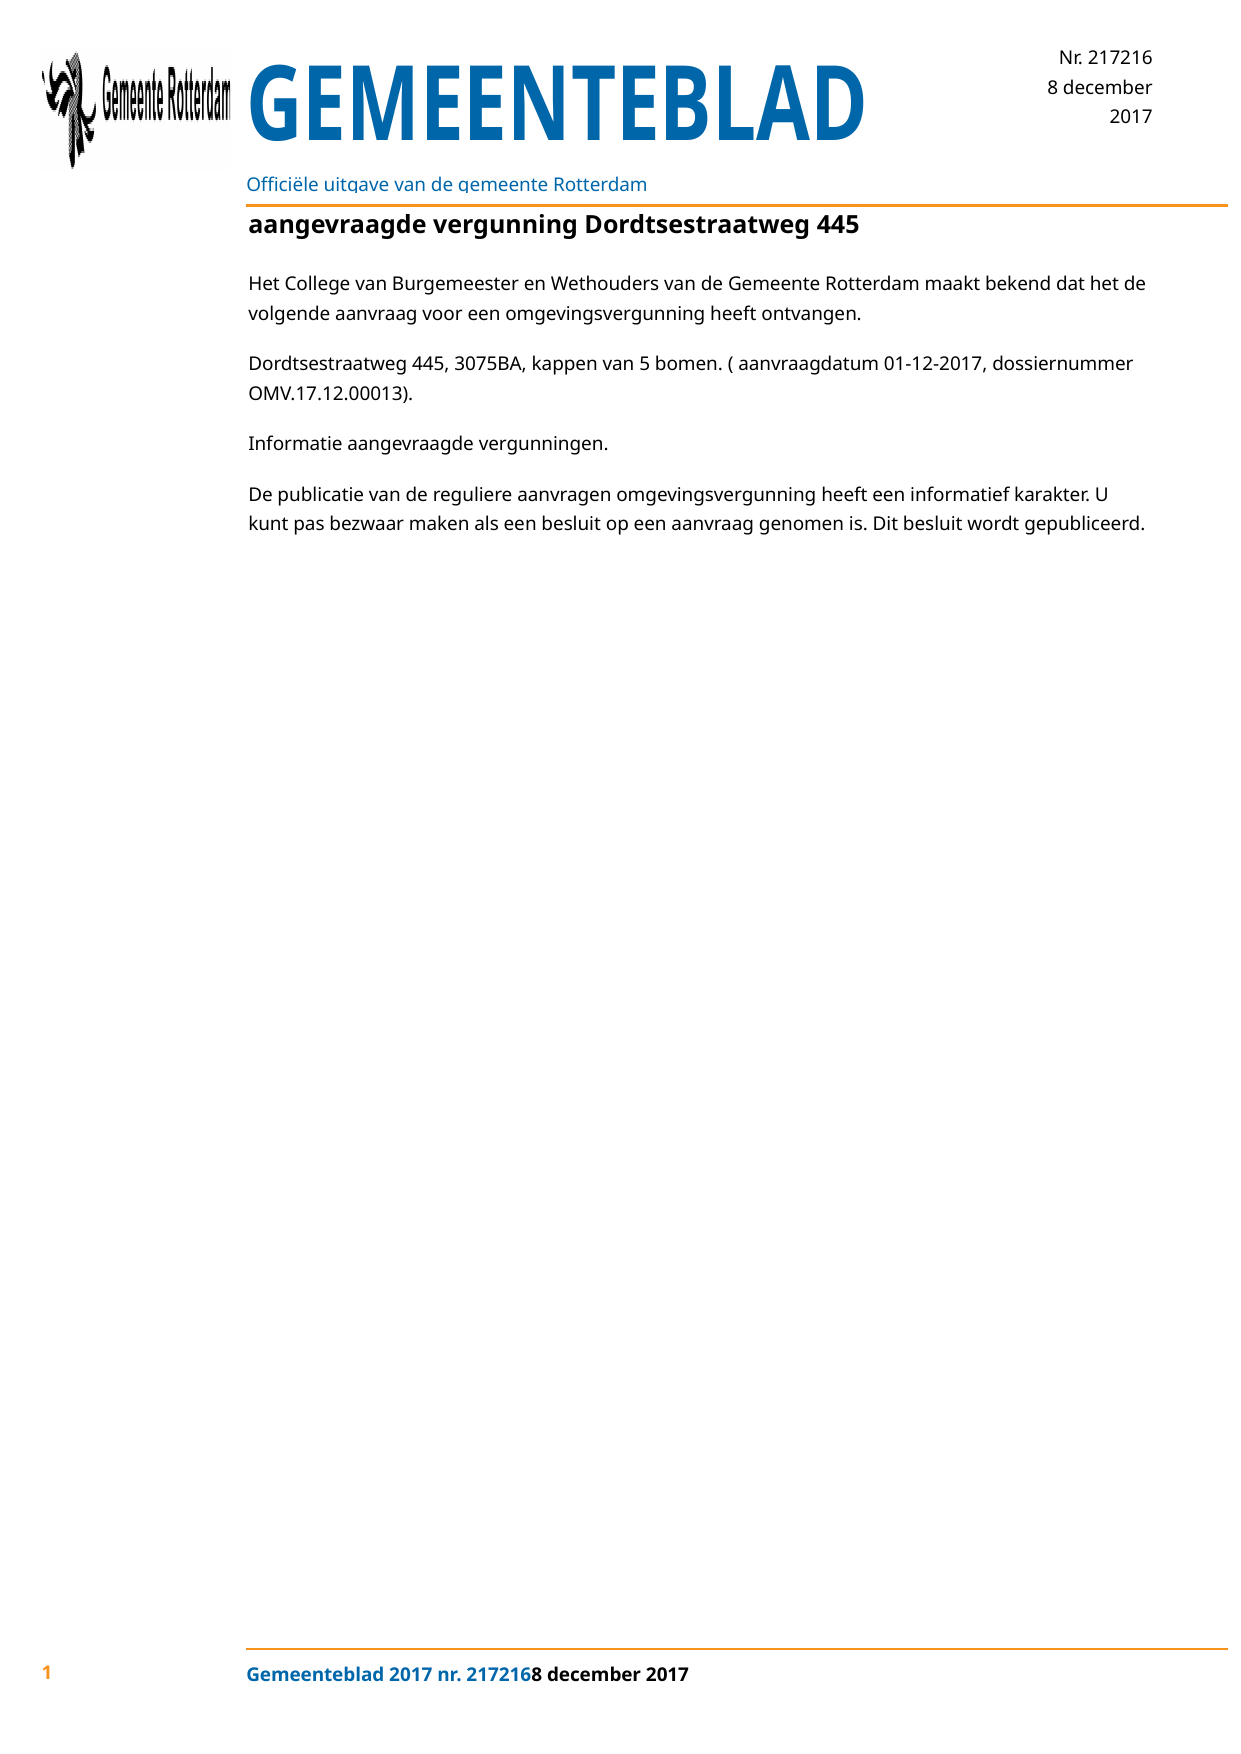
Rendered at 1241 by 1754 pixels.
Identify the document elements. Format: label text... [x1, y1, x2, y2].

text Dordtsestraatweg 445, 3075BA, kappen van 5 bomen. ( aanvraagdatum 01-12-2017, dossiernummer OMV.17.12.00013). [248, 350, 1152, 406]
picture [41, 47, 231, 172]
text Het College van Burgemeester en Wethouders van de Gemeente Rotterdam maakt bekend dat het de volgende aanvraag voor een omgevingsvergunning heeft ontvangen. [248, 270, 1152, 326]
text Informatie aangevraagde vergunningen. [248, 430, 1152, 456]
text aangevraagde vergunning Dordtsestraatweg 445 [248, 207, 1152, 241]
text De publicatie van de reguliere aanvragen omgevingsvergunning heeft een informatief karakter. U kunt pas bezwaar maken als een besluit op een aanvraag genomen is. Dit besluit wordt gepubliceerd. [248, 481, 1152, 536]
